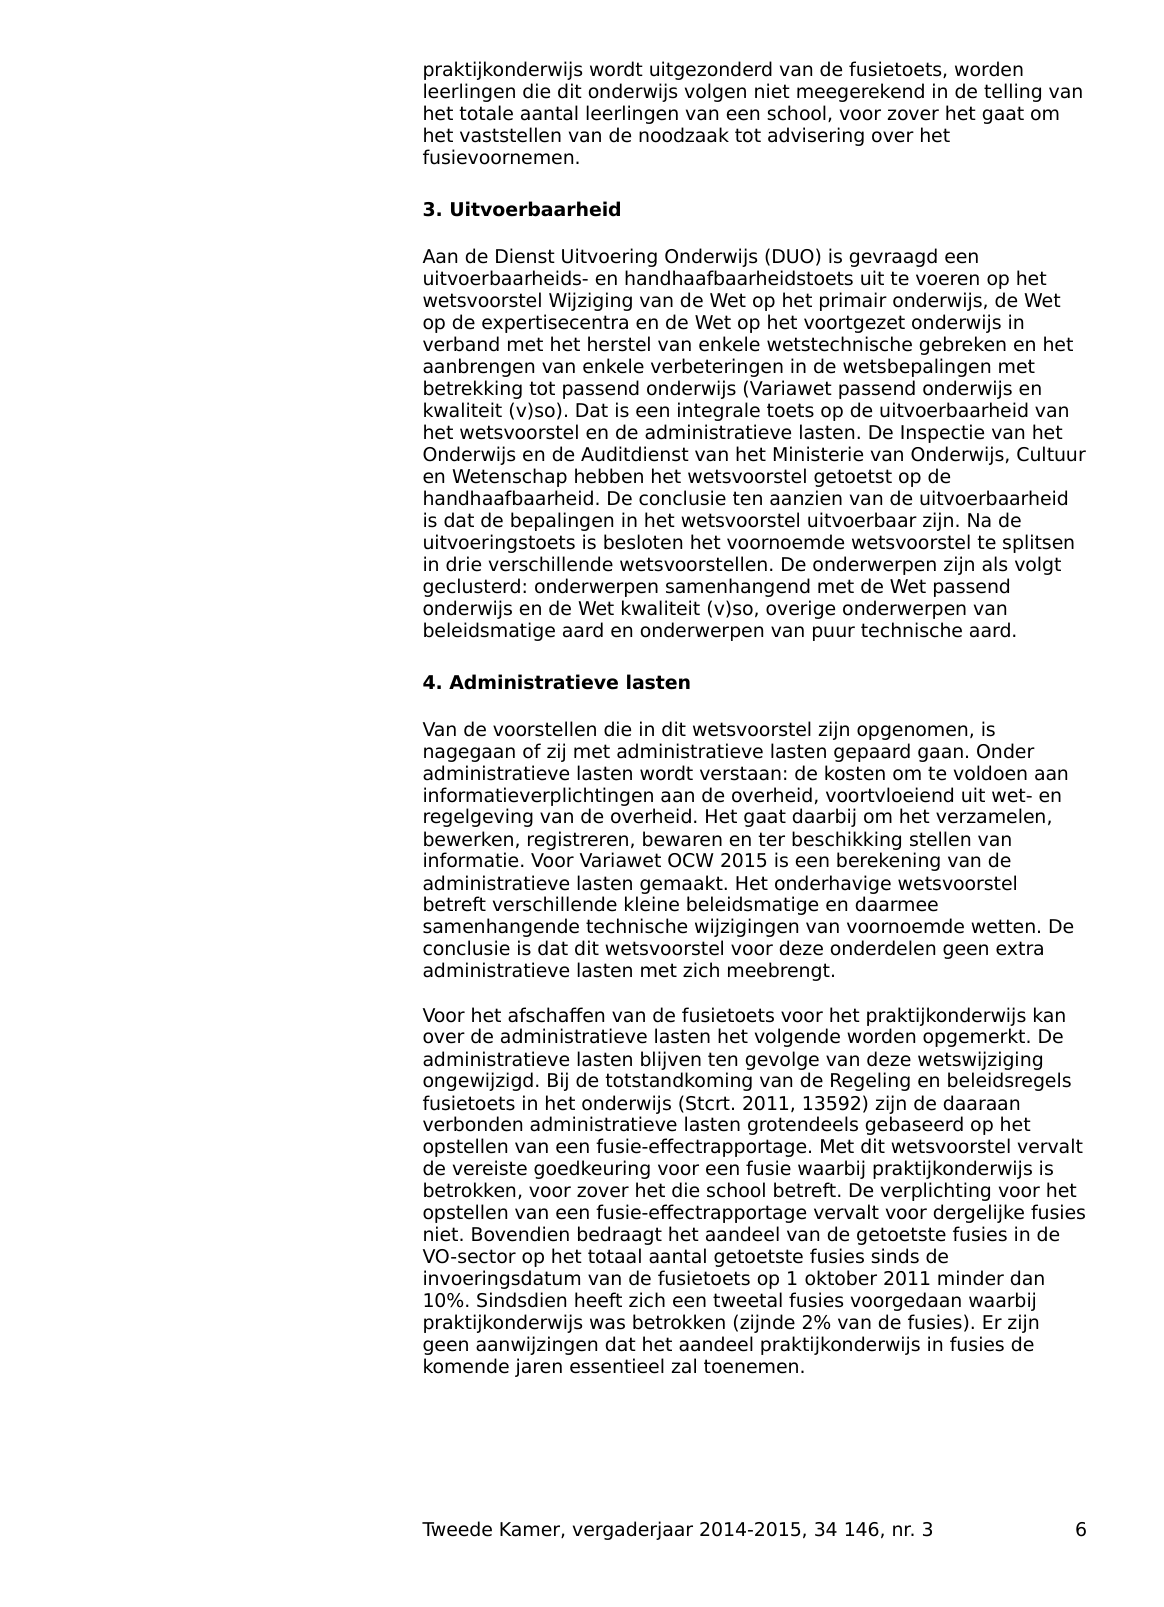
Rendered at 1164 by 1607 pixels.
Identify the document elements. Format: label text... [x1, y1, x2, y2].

text Voor het afschaffen van de fusietoets voor het praktijkonderwijs kan over de administratieve lasten het volgende worden opgemerkt. De administratieve lasten blijven ten gevolge van deze wetswijziging ongewijzigd. Bij de totstandkoming van de Regeling en beleidsregels fusietoets in het onderwijs (Stcrt. 2011, 13592) zijn de daaraan verbonden administratieve lasten grotendeels gebaseerd op het opstellen van een fusie-effectrapportage. Met dit wetsvoorstel vervalt de vereiste goedkeuring voor een fusie waarbij praktijkonderwijs is betrokken, voor zover het die school betreft. De verplichting voor het opstellen van een fusie-effectrapportage vervalt voor dergelijke fusies niet. Bovendien bedraagt het aandeel van de getoetste fusies in de VO-sector op het totaal aantal getoetste fusies sinds de invoeringsdatum van de fusietoets op 1 oktober 2011 minder dan 10%. Sindsdien heeft zich een tweetal fusies voorgedaan waarbij praktijkonderwijs was betrokken (zijnde 2% van de fusies). Er zijn geen aanwijzingen dat het aandeel praktijkonderwijs in fusies de komende jaren essentieel zal toenemen. [422, 1004, 1087, 1378]
text praktijkonderwijs wordt uitgezonderd van de fusietoets, worden leerlingen die dit onderwijs volgen niet meegerekend in de telling van het totale aantal leerlingen van een school, voor zover het gaat om het vaststellen van de noodzaak tot advisering over het fusievoornemen. [422, 59, 1087, 169]
subtitle 4. Administratieve lasten [422, 672, 1087, 693]
subtitle 3. Uitvoerbaarheid [422, 199, 1087, 221]
text Van de voorstellen die in dit wetsvoorstel zijn opgenomen, is nagegaan of zij met administratieve lasten gepaard gaan. Onder administratieve lasten wordt verstaan: de kosten om te voldoen aan informatieverplichtingen aan de overheid, voortvloeiend uit wet- en regelgeving van de overheid. Het gaat daarbij om het verzamelen, bewerken, registreren, bewaren en ter beschikking stellen van informatie. Voor Variawet OCW 2015 is een berekening van de administratieve lasten gemaakt. Het onderhavige wetsvoorstel betreft verschillende kleine beleidsmatige en daarmee samenhangende technische wijzigingen van voornoemde wetten. De conclusie is dat dit wetsvoorstel voor deze onderdelen geen extra administratieve lasten met zich meebrengt. [422, 718, 1087, 982]
text Aan de Dienst Uitvoering Onderwijs (DUO) is gevraagd een uitvoerbaarheids- en handhaafbaarheidstoets uit te voeren op het wetsvoorstel Wijziging van de Wet op het primair onderwijs, de Wet op de expertisecentra en de Wet op het voortgezet onderwijs in verband met het herstel van enkele wetstechnische gebreken en het aanbrengen van enkele verbeteringen in de wetsbepalingen met betrekking tot passend onderwijs (Variawet passend onderwijs en kwaliteit (v)so). Dat is een integrale toets op de uitvoerbaarheid van het wetsvoorstel en de administratieve lasten. De Inspectie van het Onderwijs en de Auditdienst van het Ministerie van Onderwijs, Cultuur en Wetenschap hebben het wetsvoorstel getoetst op de handhaafbaarheid. De conclusie ten aanzien van de uitvoerbaarheid is dat de bepalingen in het wetsvoorstel uitvoerbaar zijn. Na de uitvoeringstoets is besloten het voornoemde wetsvoorstel te splitsen in drie verschillende wetsvoorstellen. De onderwerpen zijn als volgt geclusterd: onderwerpen samenhangend met de Wet passend onderwijs en de Wet kwaliteit (v)so, overige onderwerpen van beleidsmatige aard en onderwerpen van puur technische aard. [422, 246, 1087, 642]
